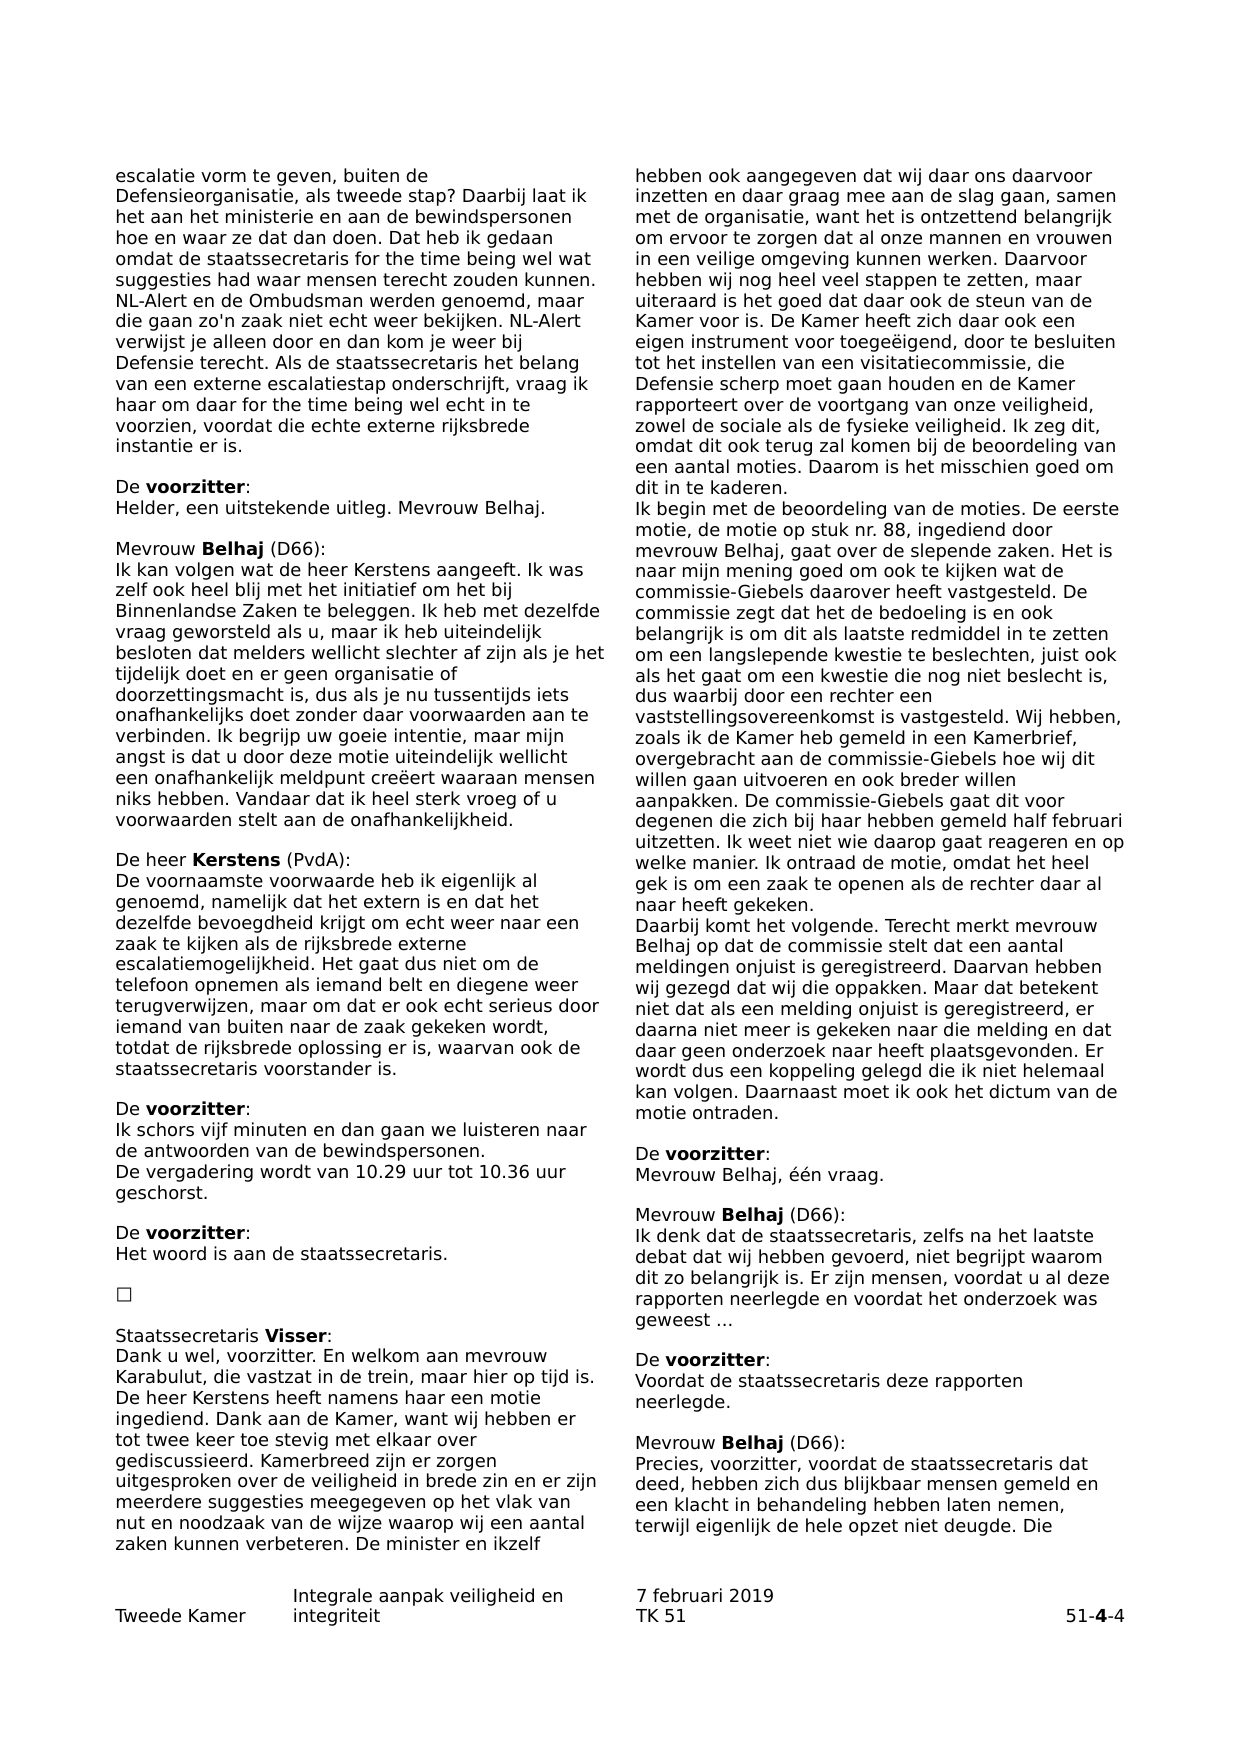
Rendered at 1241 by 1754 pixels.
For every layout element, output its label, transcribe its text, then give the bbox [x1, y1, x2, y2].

text Mevrouw Belhaj, één vraag. [635, 1164, 1125, 1185]
text Mevrouw Belhaj (D66): [635, 1432, 1125, 1453]
text Ik begin met de beoordeling van de moties. De eerste motie, de motie op stuk nr. 88, ingediend door mevrouw Belhaj, gaat over de slepende zaken. Het is naar mijn mening goed om ook te kijken wat de commissie-Giebels daarover heeft vastgesteld. De commissie zegt dat het de bedoeling is en ook belangrijk is om dit als laatste redmiddel in te zetten om een langslepende kwestie te beslechten, juist ook als het gaat om een kwestie die nog niet beslecht is, dus waarbij door een rechter een vaststellingsovereenkomst is vastgesteld. Wij hebben, zoals ik de Kamer heb gemeld in een Kamerbrief, overgebracht aan de commissie-Giebels hoe wij dit willen gaan uitvoeren en ook breder willen aanpakken. De commissie-Giebels gaat dit voor degenen die zich bij haar hebben gemeld half februari uitzetten. Ik weet niet wie daarop gaat reageren en op welke manier. Ik ontraad de motie, omdat het heel gek is om een zaak te openen als de rechter daar al naar heeft gekeken. [635, 499, 1125, 915]
text Ik schors vijf minuten en dan gaan we luisteren naar de antwoorden van de bewindspersonen. [115, 1120, 605, 1162]
text Dank u wel, voorzitter. En welkom aan mevrouw Karabulut, die vastzat in de trein, maar hier op tijd is. De heer Kerstens heeft namens haar een motie ingediend. Dank aan de Kamer, want wij hebben er tot twee keer toe stevig met elkaar over gediscussieerd. Kamerbreed zijn er zorgen uitgesproken over de veiligheid in brede zin en er zijn meerdere suggesties meegegeven op het vlak van nut en noodzaak van de wijze waarop wij een aantal zaken kunnen verbeteren. De minister en ikzelf [115, 1346, 605, 1554]
text ⬜ [115, 1285, 605, 1306]
text Mevrouw Belhaj (D66): [635, 1205, 1125, 1226]
text escalatie vorm te geven, buiten de Defensieorganisatie, als tweede stap? Daarbij laat ik het aan het ministerie en aan de bewindspersonen hoe en waar ze dat dan doen. Dat heb ik gedaan omdat de staatssecretaris for the time being wel wat suggesties had waar mensen terecht zouden kunnen. NL-Alert en de Ombudsman werden genoemd, maar die gaan zo'n zaak niet echt weer bekijken. NL-Alert verwijst je alleen door en dan kom je weer bij Defensie terecht. Als de staatssecretaris het belang van een externe escalatiestap onderschrijft, vraag ik haar om daar for the time being wel echt in te voorzien, voordat die echte externe rijksbrede instantie er is. [115, 165, 605, 457]
text Ik denk dat de staatssecretaris, zelfs na het laatste debat dat wij hebben gevoerd, niet begrijpt waarom dit zo belangrijk is. Er zijn mensen, voordat u al deze rapporten neerlegde en voordat het onderzoek was geweest ... [635, 1226, 1125, 1330]
text De voornaamste voorwaarde heb ik eigenlijk al genoemd, namelijk dat het extern is en dat het dezelfde bevoegdheid krijgt om echt weer naar een zaak te kijken als de rijksbrede externe escalatiemogelijkheid. Het gaat dus niet om de telefoon opnemen als iemand belt en diegene weer terugverwijzen, maar om dat er ook echt serieus door iemand van buiten naar de zaak gekeken wordt, totdat de rijksbrede oplossing er is, waarvan ook de staatssecretaris voorstander is. [115, 871, 605, 1079]
text Voordat de staatssecretaris deze rapporten neerlegde. [635, 1371, 1125, 1412]
text Staatssecretaris Visser: [115, 1326, 605, 1346]
text De heer Kerstens (PvdA): [115, 850, 605, 871]
text De voorzitter: [115, 1099, 605, 1120]
text De voorzitter: [115, 477, 605, 498]
text De voorzitter: [635, 1144, 1125, 1164]
text De voorzitter: [115, 1223, 605, 1244]
text hebben ook aangegeven dat wij daar ons daarvoor inzetten en daar graag mee aan de slag gaan, samen met de organisatie, want het is ontzettend belangrijk om ervoor te zorgen dat al onze mannen en vrouwen in een veilige omgeving kunnen werken. Daarvoor hebben wij nog heel veel stappen te zetten, maar uiteraard is het goed dat daar ook de steun van de Kamer voor is. De Kamer heeft zich daar ook een eigen instrument voor toegeëigend, door te besluiten tot het instellen van een visitatiecommissie, die Defensie scherp moet gaan houden en de Kamer rapporteert over de voortgang van onze veiligheid, zowel de sociale als de fysieke veiligheid. Ik zeg dit, omdat dit ook terug zal komen bij de beoordeling van een aantal moties. Daarom is het misschien goed om dit in te kaderen. [635, 165, 1125, 499]
text De voorzitter: [635, 1350, 1125, 1371]
text Daarbij komt het volgende. Terecht merkt mevrouw Belhaj op dat de commissie stelt dat een aantal meldingen onjuist is geregistreerd. Daarvan hebben wij gezegd dat wij die oppakken. Maar dat betekent niet dat als een melding onjuist is geregistreerd, er daarna niet meer is gekeken naar die melding en dat daar geen onderzoek naar heeft plaatsgevonden. Er wordt dus een koppeling gelegd die ik niet helemaal kan volgen. Daarnaast moet ik ook het dictum van de motie ontraden. [635, 915, 1125, 1124]
text Ik kan volgen wat de heer Kerstens aangeeft. Ik was zelf ook heel blij met het initiatief om het bij Binnenlandse Zaken te beleggen. Ik heb met dezelfde vraag geworsteld als u, maar ik heb uiteindelijk besloten dat melders wellicht slechter af zijn als je het tijdelijk doet en er geen organisatie of doorzettingsmacht is, dus als je nu tussentijds iets onafhankelijks doet zonder daar voorwaarden aan te verbinden. Ik begrijp uw goeie intentie, maar mijn angst is dat u door deze motie uiteindelijk wellicht een onafhankelijk meldpunt creëert waaraan mensen niks hebben. Vandaar dat ik heel sterk vroeg of u voorwaarden stelt aan de onafhankelijkheid. [115, 559, 605, 830]
text Precies, voorzitter, voordat de staatssecretaris dat deed, hebben zich dus blijkbaar mensen gemeld en een klacht in behandeling hebben laten nemen, terwijl eigenlijk de hele opzet niet deugde. Die [635, 1453, 1125, 1537]
text De vergadering wordt van 10.29 uur tot 10.36 uur geschorst. [115, 1162, 605, 1203]
text Het woord is aan de staatssecretaris. [115, 1244, 605, 1265]
text Helder, een uitstekende uitleg. Mevrouw Belhaj. [115, 498, 605, 518]
text Mevrouw Belhaj (D66): [115, 538, 605, 559]
